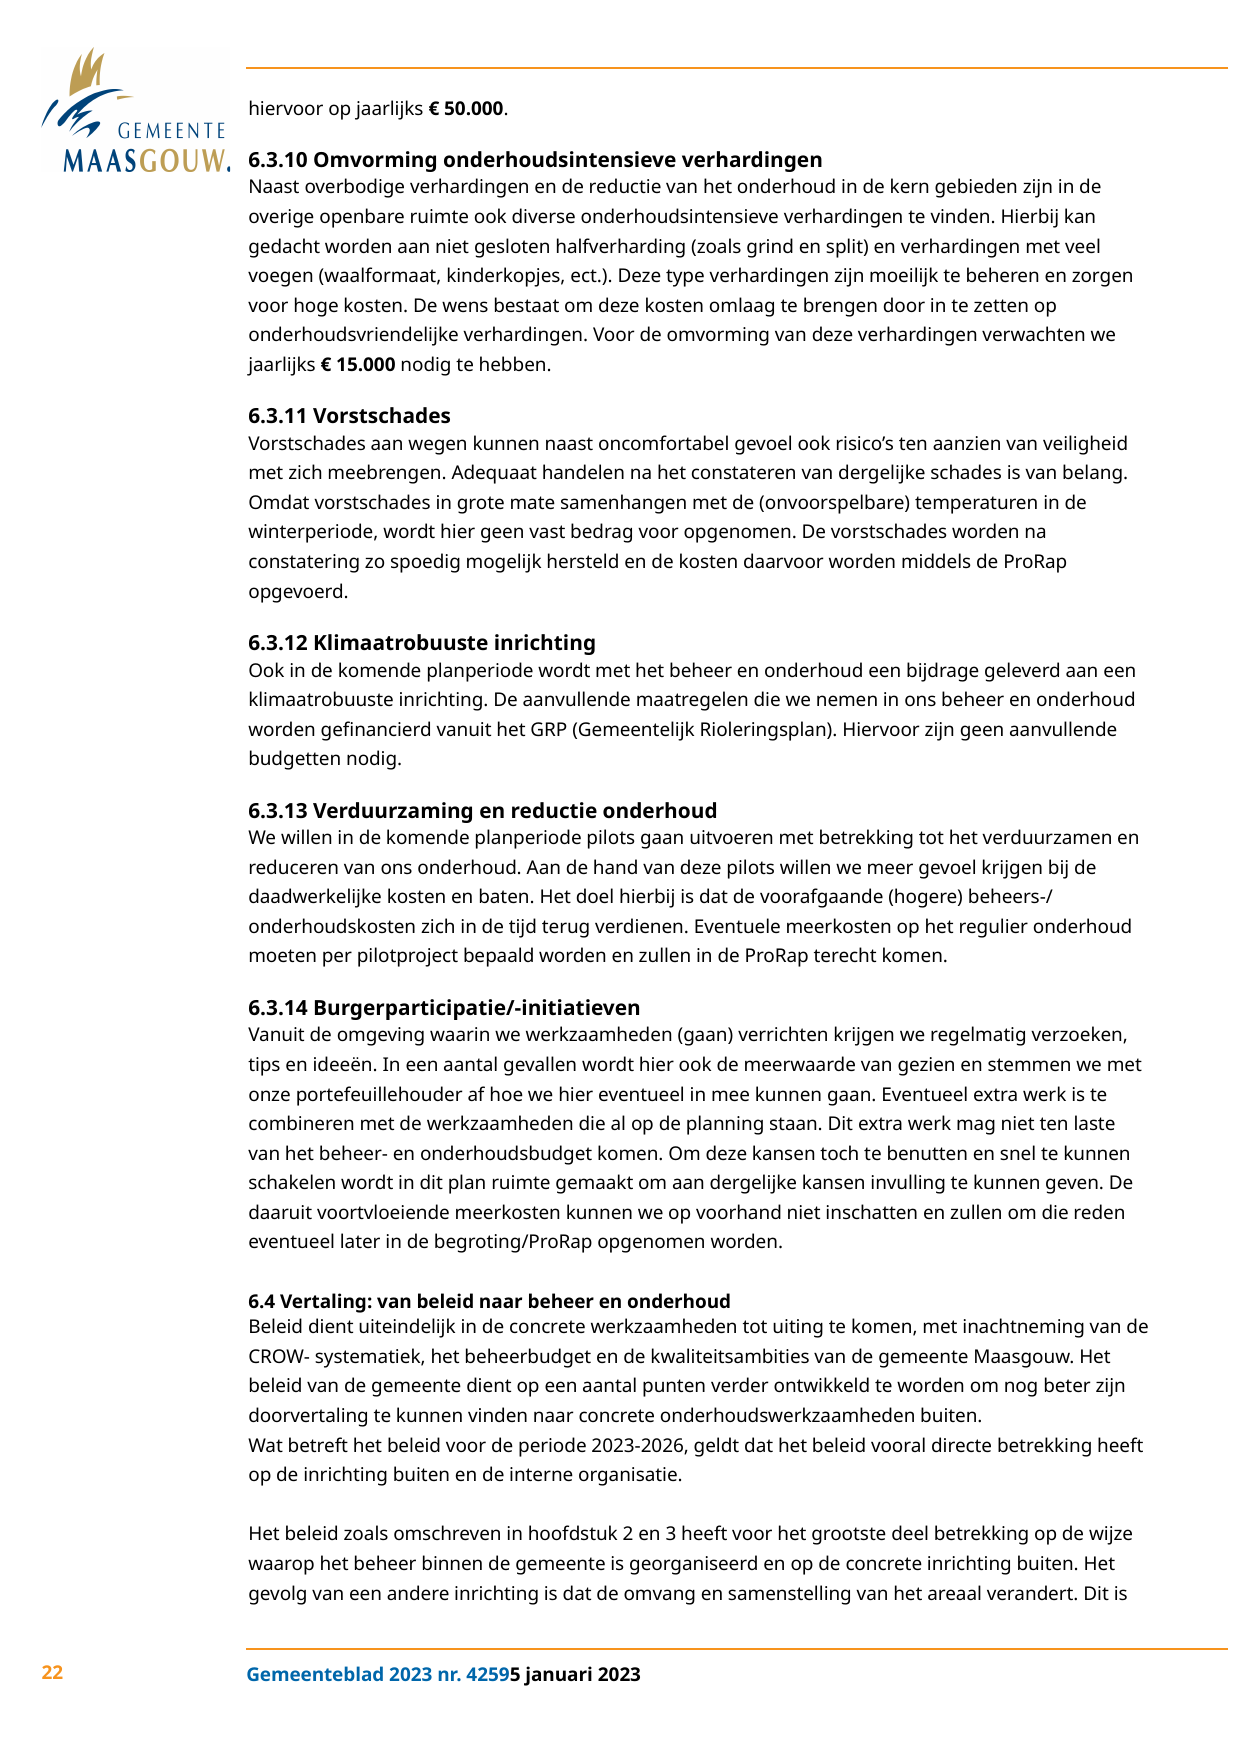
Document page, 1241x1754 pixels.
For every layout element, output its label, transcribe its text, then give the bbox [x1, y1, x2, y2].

text Ook in de komende planperiode wordt met het beheer en onderhoud een bijdrage geleverd aan een klimaatrobuuste inrichting. De aanvullende maatregelen die we nemen in ons beheer en onderhoud worden gefinancierd vanuit het GRP (Gemeentelijk Rioleringsplan). Hiervoor zijn geen aanvullende budgetten nodig. [248, 657, 1152, 771]
text Vanuit de omgeving waarin we werkzaamheden (gaan) verrichten krijgen we regelmatig verzoeken, tips en ideeën. In een aantal gevallen wordt hier ook de meerwaarde van gezien en stemmen we met onze portefeuillehouder af hoe we hier eventueel in mee kunnen gaan. Eventueel extra werk is te combineren met de werkzaamheden die al op de planning staan. Dit extra werk mag niet ten laste van het beheer- en onderhoudsbudget komen. Om deze kansen toch te benutten en snel te kunnen schakelen wordt in dit plan ruimte gemaakt om aan dergelijke kansen invulling te kunnen geven. De daaruit voortvloeiende meerkosten kunnen we op voorhand niet inschatten en zullen om die reden eventueel later in de begroting/ProRap opgenomen worden. [248, 1022, 1152, 1254]
text 6.4 Vertaling: van beleid naar beheer en onderhoud [248, 1288, 1152, 1313]
text We willen in de komende planperiode pilots gaan uitvoeren met betrekking tot het verduurzamen en reduceren van ons onderhoud. Aan de hand van deze pilots willen we meer gevoel krijgen bij de daadwerkelijke kosten en baten. Het doel hierbij is dat de voorafgaande (hogere) beheers-/ onderhoudskosten zich in de tijd terug verdienen. Eventuele meerkosten op het regulier onderhoud moeten per pilotproject bepaald worden en zullen in de ProRap terecht komen. [248, 824, 1152, 968]
text hiervoor op jaarlijks € 50.000. [248, 95, 1152, 121]
text 6.3.14 Burgerparticipatie/-initiatieven [248, 993, 1152, 1022]
text 6.3.10 Omvorming onderhoudsintensieve verhardingen [248, 145, 1152, 174]
text 6.3.12 Klimaatrobuuste inrichting [248, 628, 1152, 657]
text Het beleid zoals omschreven in hoofdstuk 2 en 3 heeft voor het grootste deel betrekking op de wijze waarop het beheer binnen de gemeente is georganiseerd en op de concrete inrichting buiten. Het gevolg van een andere inrichting is dat de omvang en samenstelling van het areaal verandert. Dit is [248, 1521, 1152, 1606]
text Naast overbodige verhardingen en de reductie van het onderhoud in de kern gebieden zijn in de overige openbare ruimte ook diverse onderhoudsintensieve verhardingen te vinden. Hierbij kan gedacht worden aan niet gesloten halfverharding (zoals grind en split) en verhardingen met veel voegen (waalformaat, kinderkopjes, ect.). Deze type verhardingen zijn moeilijk te beheren en zorgen voor hoge kosten. De wens bestaat om deze kosten omlaag te brengen door in te zetten op onderhoudsvriendelijke verhardingen. Voor de omvorming van deze verhardingen verwachten we jaarlijks € 15.000 nodig te hebben. [248, 174, 1152, 377]
text 6.3.13 Verduurzaming en reductie onderhoud [248, 796, 1152, 824]
text Vorstschades aan wegen kunnen naast oncomfortabel gevoel ook risico’s ten aanzien van veiligheid met zich meebrengen. Adequaat handelen na het constateren van dergelijke schades is van belang. Omdat vorstschades in grote mate samenhangen met de (onvoorspelbare) temperaturen in de winterperiode, wordt hier geen vast bedrag voor opgenomen. De vorstschades worden na constatering zo spoedig mogelijk hersteld en de kosten daarvoor worden middels de ProRap opgevoerd. [248, 430, 1152, 604]
text Beleid dient uiteindelijk in de concrete werkzaamheden tot uiting te komen, met inachtneming van de CROW- systematiek, het beheerbudget en de kwaliteitsambities van de gemeente Maasgouw. Het beleid van de gemeente dient op een aantal punten verder ontwikkeld te worden om nog beter zijn doorvertaling te kunnen vinden naar concrete onderhoudswerkzaamheden buiten. [248, 1313, 1152, 1428]
text Wat betreft het beleid voor de periode 2023-2026, geldt dat het beleid vooral directe betrekking heeft op de inrichting buiten en de interne organisatie. [248, 1432, 1152, 1487]
picture [41, 47, 231, 172]
text 6.3.11 Vorstschades [248, 402, 1152, 430]
